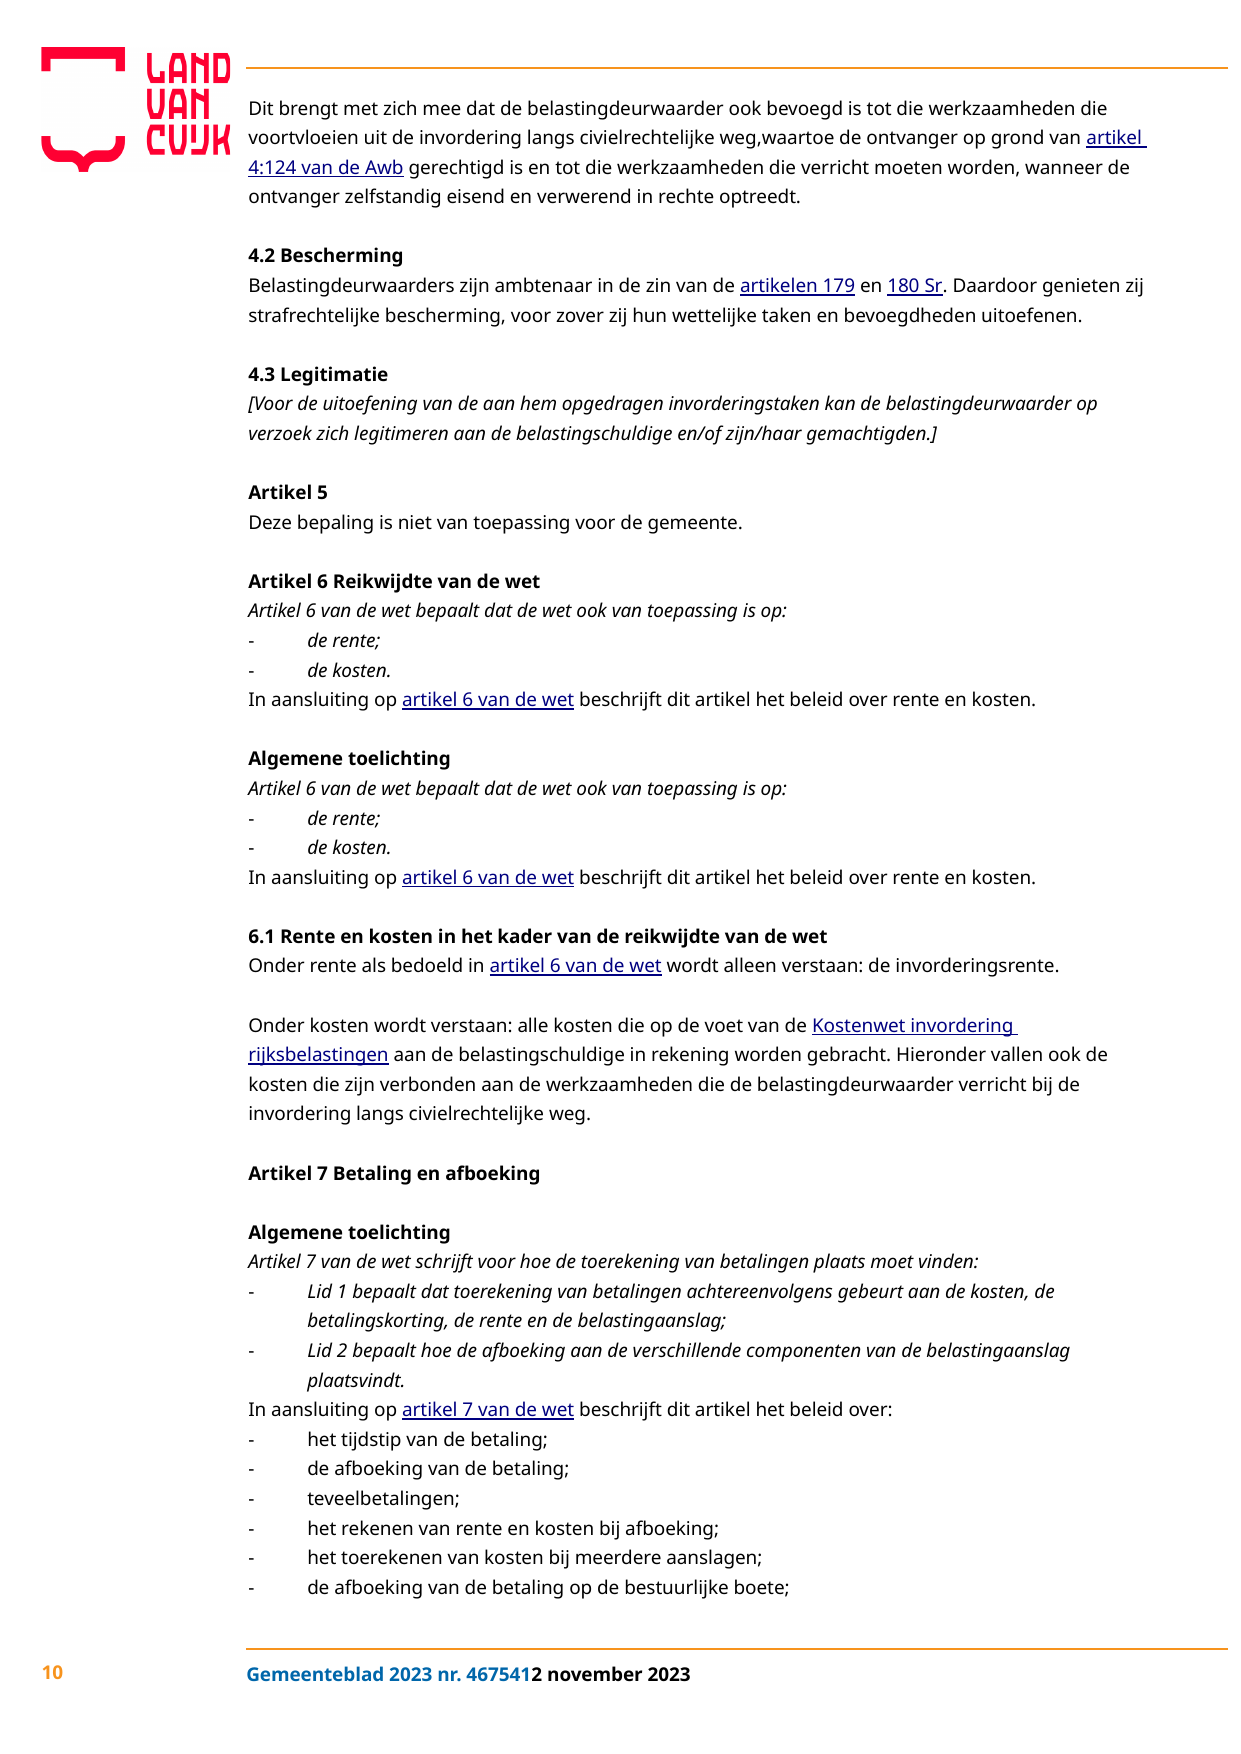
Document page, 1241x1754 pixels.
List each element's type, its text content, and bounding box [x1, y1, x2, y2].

list de kosten. [248, 834, 1152, 860]
text Deze bepaling is niet van toepassing voor de gemeente. [248, 509, 1152, 535]
text Artikel 6 Reikwijdte van de wet [248, 568, 1152, 594]
text Dit brengt met zich mee dat de belastingdeurwaarder ook bevoegd is tot die werkzaamheden die voortvloeien uit de invordering langs civielrechtelijke weg,waartoe de ontvanger op grond van artikel 4:124 van de Awb gerechtigd is en tot die werkzaamheden die verricht moeten worden, wanneer de ontvanger zelfstandig eisend en verwerend in rechte optreedt. [248, 95, 1152, 209]
list de afboeking van de betaling; [248, 1456, 1152, 1481]
text Artikel 7 Betaling en afboeking [248, 1160, 1152, 1186]
text In aansluiting op artikel 7 van de wet beschrijft dit artikel het beleid over: [248, 1396, 1152, 1422]
list de afboeking van de betaling op de bestuurlijke boete; [248, 1574, 1152, 1600]
list teveelbetalingen; [248, 1485, 1152, 1511]
text [Voor de uitoefening van de aan hem opgedragen invorderingstaken kan de belastingdeurwaarder op verzoek zich legitimeren aan de belastingschuldige en/of zijn/haar gemachtigden.] [248, 391, 1152, 446]
text Artikel 6 van de wet bepaalt dat de wet ook van toepassing is op: [248, 775, 1152, 801]
text Belastingdeurwaarders zijn ambtenaar in de zin van de artikelen 179 en 180 Sr. Daardoor genieten zij strafrechtelijke bescherming, voor zover zij hun wettelijke taken en bevoegdheden uitoefenen. [248, 272, 1152, 328]
text Onder rente als bedoeld in artikel 6 van de wet wordt alleen verstaan: de invorderingsrente. [248, 953, 1152, 978]
list de kosten. [248, 657, 1152, 683]
text Artikel 7 van de wet schrijft voor hoe de toerekening van betalingen plaats moet vinden: [248, 1248, 1152, 1274]
picture [41, 47, 231, 172]
text Artikel 6 van de wet bepaalt dat de wet ook van toepassing is op: [248, 598, 1152, 623]
list het rekenen van rente en kosten bij afboeking; [248, 1515, 1152, 1541]
list de rente; [248, 805, 1152, 831]
list het toerekenen van kosten bij meerdere aanslagen; [248, 1544, 1152, 1570]
list Lid 2 bepaalt hoe de afboeking aan de verschillende componenten van de belastingaanslag plaatsvindt. [248, 1337, 1152, 1393]
list het tijdstip van de betaling; [248, 1426, 1152, 1452]
list de rente; [248, 627, 1152, 653]
text 6.1 Rente en kosten in het kader van de reikwijdte van de wet [248, 923, 1152, 949]
text In aansluiting op artikel 6 van de wet beschrijft dit artikel het beleid over rente en kosten. [248, 686, 1152, 712]
text In aansluiting op artikel 6 van de wet beschrijft dit artikel het beleid over rente en kosten. [248, 864, 1152, 890]
text Algemene toelichting [248, 1219, 1152, 1245]
text 4.3 Legitimatie [248, 361, 1152, 387]
text Algemene toelichting [248, 746, 1152, 771]
text 4.2 Bescherming [248, 243, 1152, 268]
text Artikel 5 [248, 479, 1152, 505]
list Lid 1 bepaalt dat toerekening van betalingen achtereenvolgens gebeurt aan de kosten, de betalingskorting, de rente en de belastingaanslag; [248, 1278, 1152, 1333]
text Onder kosten wordt verstaan: alle kosten die op de voet van de Kostenwet invordering rijksbelastingen aan de belastingschuldige in rekening worden gebracht. Hieronder vallen ook de kosten die zijn verbonden aan de werkzaamheden die de belastingdeurwaarder verricht bij de invordering langs civielrechtelijke weg. [248, 1012, 1152, 1126]
